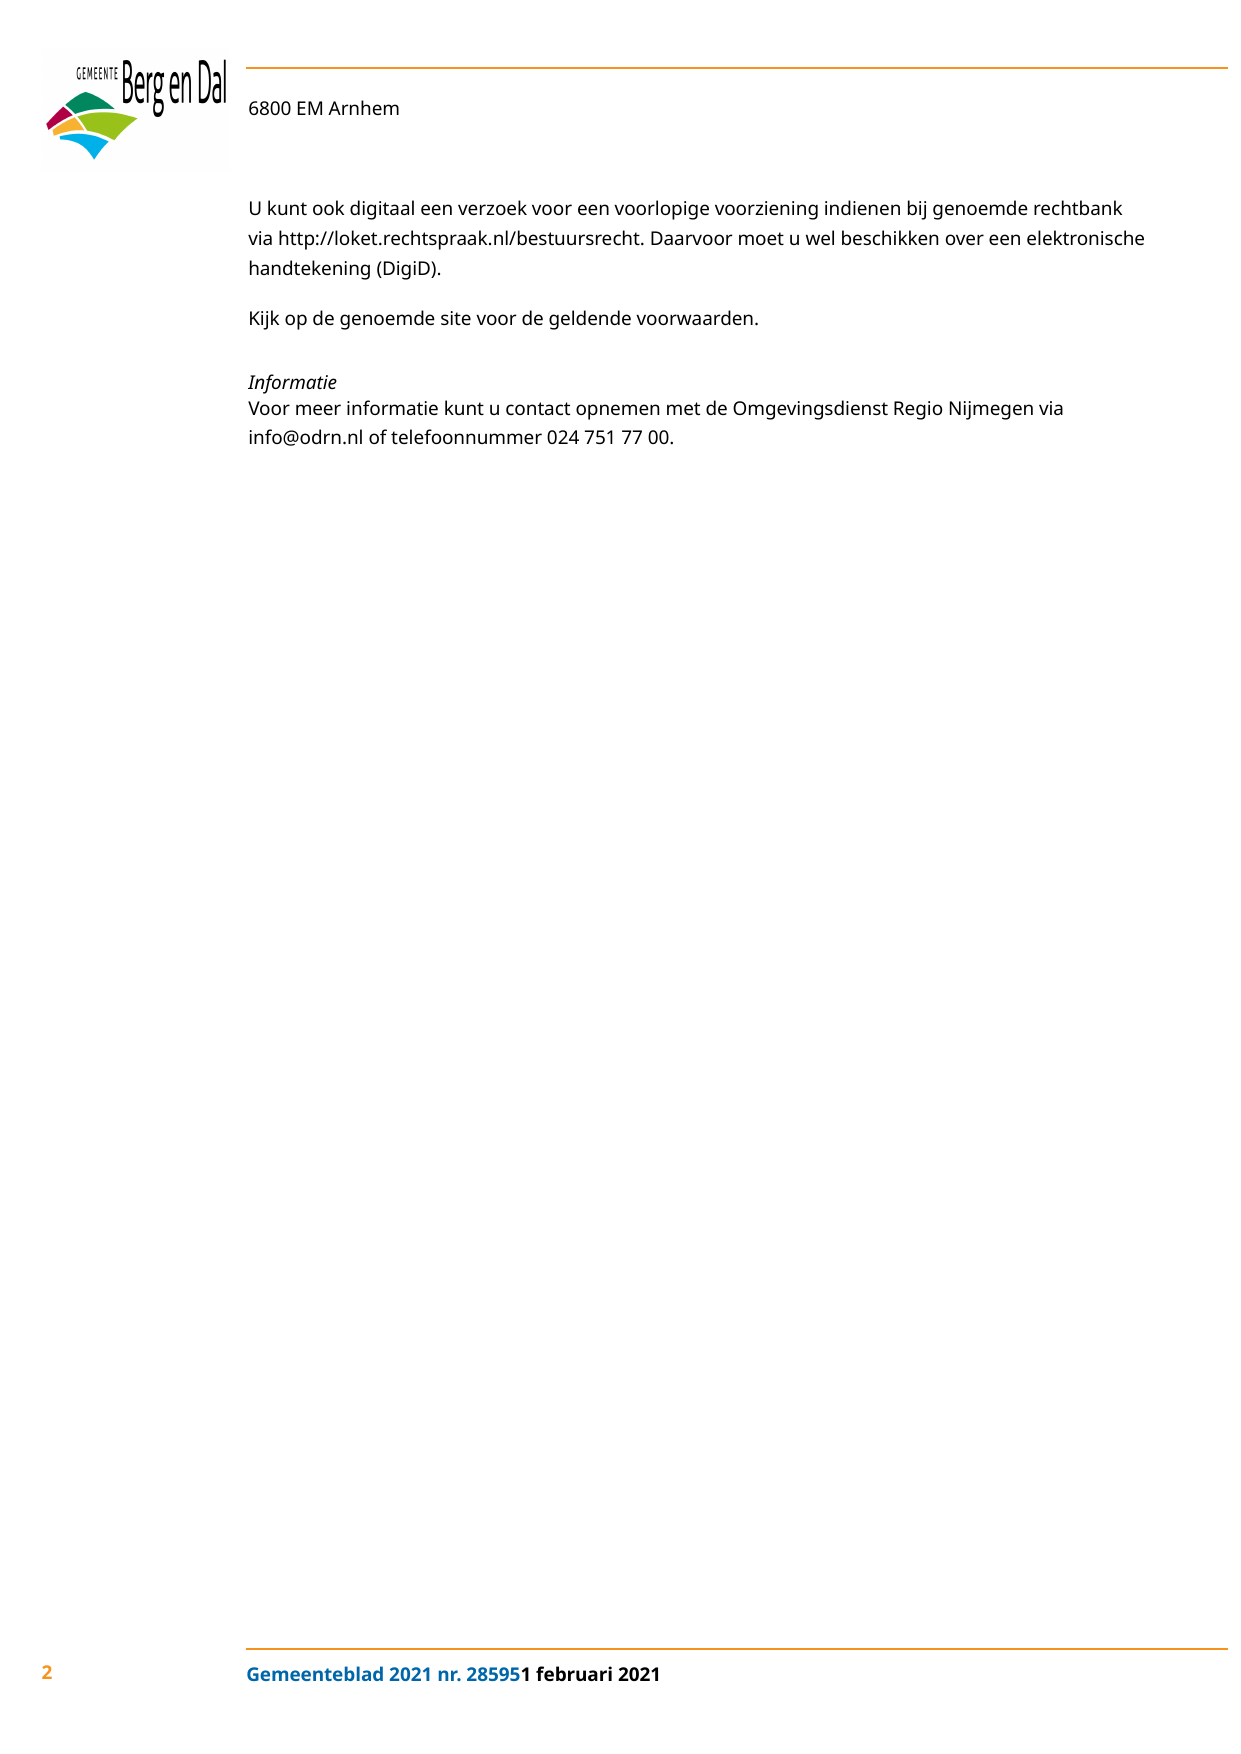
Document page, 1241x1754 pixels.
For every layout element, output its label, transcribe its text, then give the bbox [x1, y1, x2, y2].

text Voor meer informatie kunt u contact opnemen met de Omgevingsdienst Regio Nijmegen via info@odrn.nl of telefoonnummer 024 751 77 00. [248, 395, 1152, 450]
text 6800 EM Arnhem [248, 95, 1152, 121]
text U kunt ook digitaal een verzoek voor een voorlopige voorziening indienen bij genoemde rechtbank via http://loket.rechtspraak.nl/bestuursrecht. Daarvoor moet u wel beschikken over een elektronische handtekening (DigiD). [248, 196, 1152, 281]
text Kijk op de genoemde site voor de geldende voorwaarden. [248, 305, 1152, 331]
picture [41, 47, 231, 172]
text Informatie [248, 369, 1152, 395]
